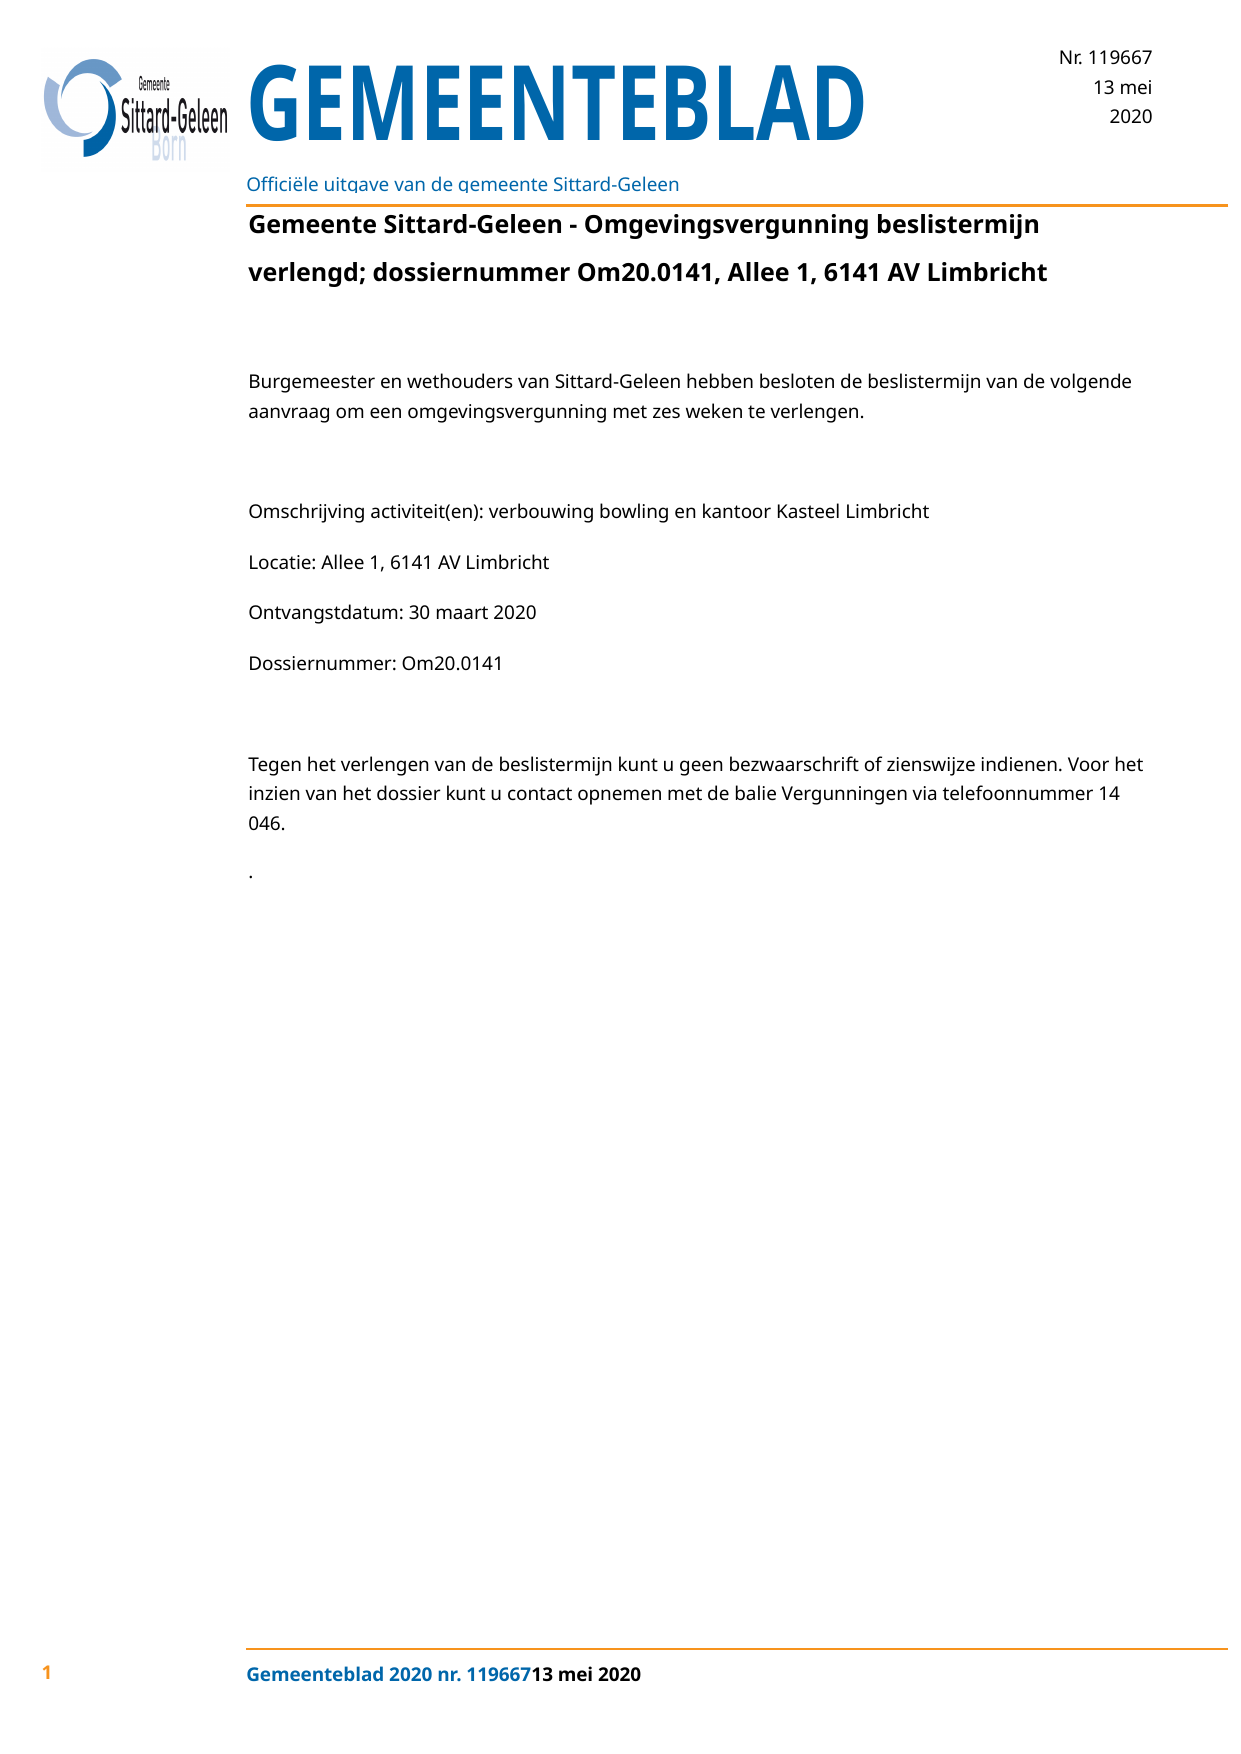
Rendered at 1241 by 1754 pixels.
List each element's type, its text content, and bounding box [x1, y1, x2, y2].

text Omschrijving activiteit(en): verbouwing bowling en kantoor Kasteel Limbricht [248, 499, 1152, 524]
text Locatie: Allee 1, 6141 AV Limbricht [248, 549, 1152, 575]
text Ontvangstdatum: 30 maart 2020 [248, 599, 1152, 625]
text Dossiernummer: Om20.0141 [248, 650, 1152, 676]
text Burgemeester en wethouders van Sittard-Geleen hebben besloten de beslistermijn van de volgende aanvraag om een omgevingsvergunning met zes weken te verlengen. [248, 368, 1152, 424]
text . [248, 858, 1152, 883]
text Gemeente Sittard-Geleen - Omgevingsvergunning beslistermijn verlengd; dossiernummer Om20.0141, Allee 1, 6141 AV Limbricht [248, 207, 1152, 288]
picture [41, 47, 231, 172]
text Tegen het verlengen van de beslistermijn kunt u geen bezwaarschrift of zienswijze indienen. Voor het inzien van het dossier kunt u contact opnemen met de balie Vergunningen via telefoonnummer 14 046. [248, 751, 1152, 836]
